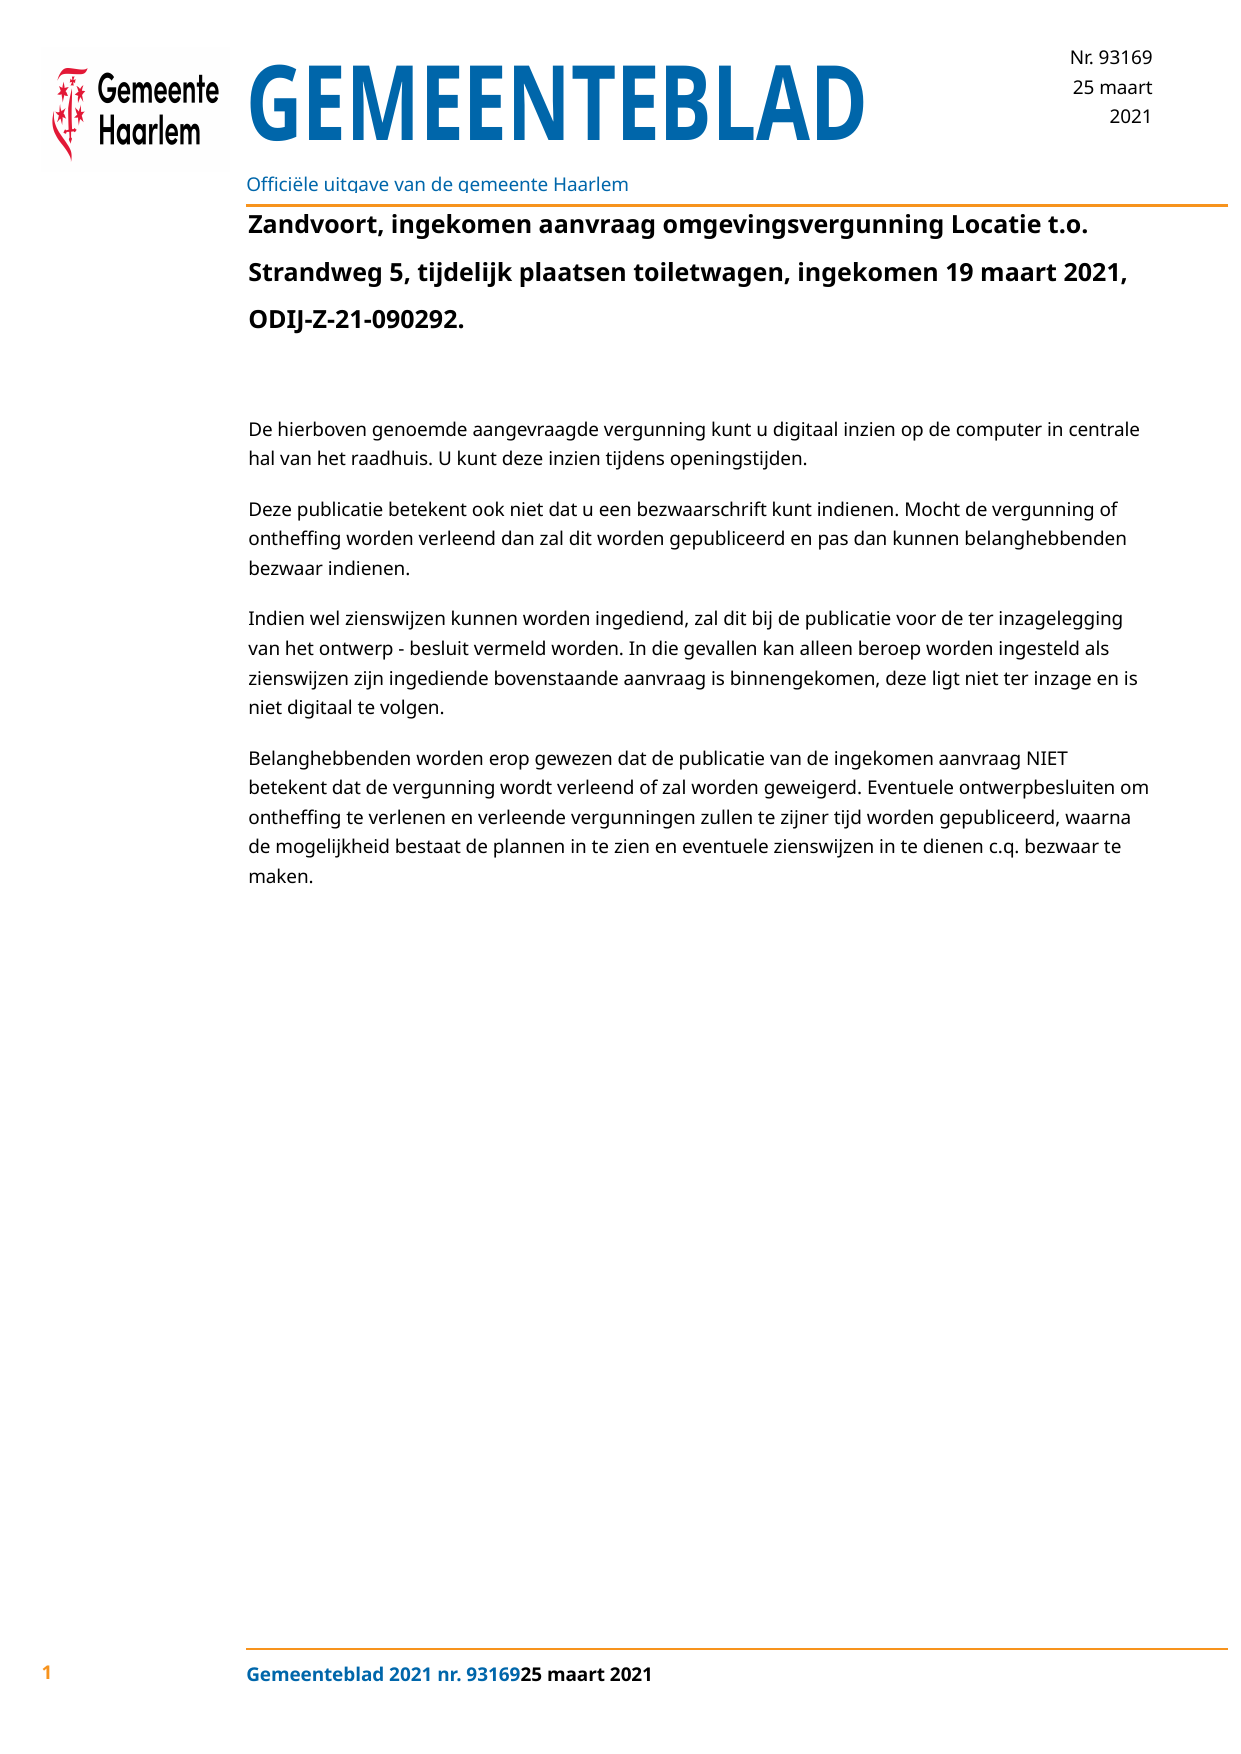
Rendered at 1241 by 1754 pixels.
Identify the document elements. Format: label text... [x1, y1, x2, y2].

text Zandvoort, ingekomen aanvraag omgevingsvergunning Locatie t.o. Strandweg 5, tijdelijk plaatsen toiletwagen, ingekomen 19 maart 2021, ODIJ-Z-21-090292. [248, 207, 1152, 336]
picture [41, 47, 231, 172]
text Belanghebbenden worden erop gewezen dat de publicatie van de ingekomen aanvraag NIET betekent dat de vergunning wordt verleend of zal worden geweigerd. Eventuele ontwerpbesluiten om ontheffing te verlenen en verleende vergunningen zullen te zijner tijd worden gepubliceerd, waarna de mogelijkheid bestaat de plannen in te zien en eventuele zienswijzen in te dienen c.q. bezwaar te maken. [248, 745, 1152, 889]
text De hierboven genoemde aangevraagde vergunning kunt u digitaal inzien op de computer in centrale hal van het raadhuis. U kunt deze inzien tijdens openingstijden. [248, 416, 1152, 471]
text Deze publicatie betekent ook niet dat u een bezwaarschrift kunt indienen. Mocht de vergunning of ontheffing worden verleend dan zal dit worden gepubliceerd en pas dan kunnen belanghebbenden bezwaar indienen. [248, 496, 1152, 581]
text Indien wel zienswijzen kunnen worden ingediend, zal dit bij de publicatie voor de ter inzagelegging van het ontwerp - besluit vermeld worden. In die gevallen kan alleen beroep worden ingesteld als zienswijzen zijn ingediende bovenstaande aanvraag is binnengekomen, deze ligt niet ter inzage en is niet digitaal te volgen. [248, 606, 1152, 720]
